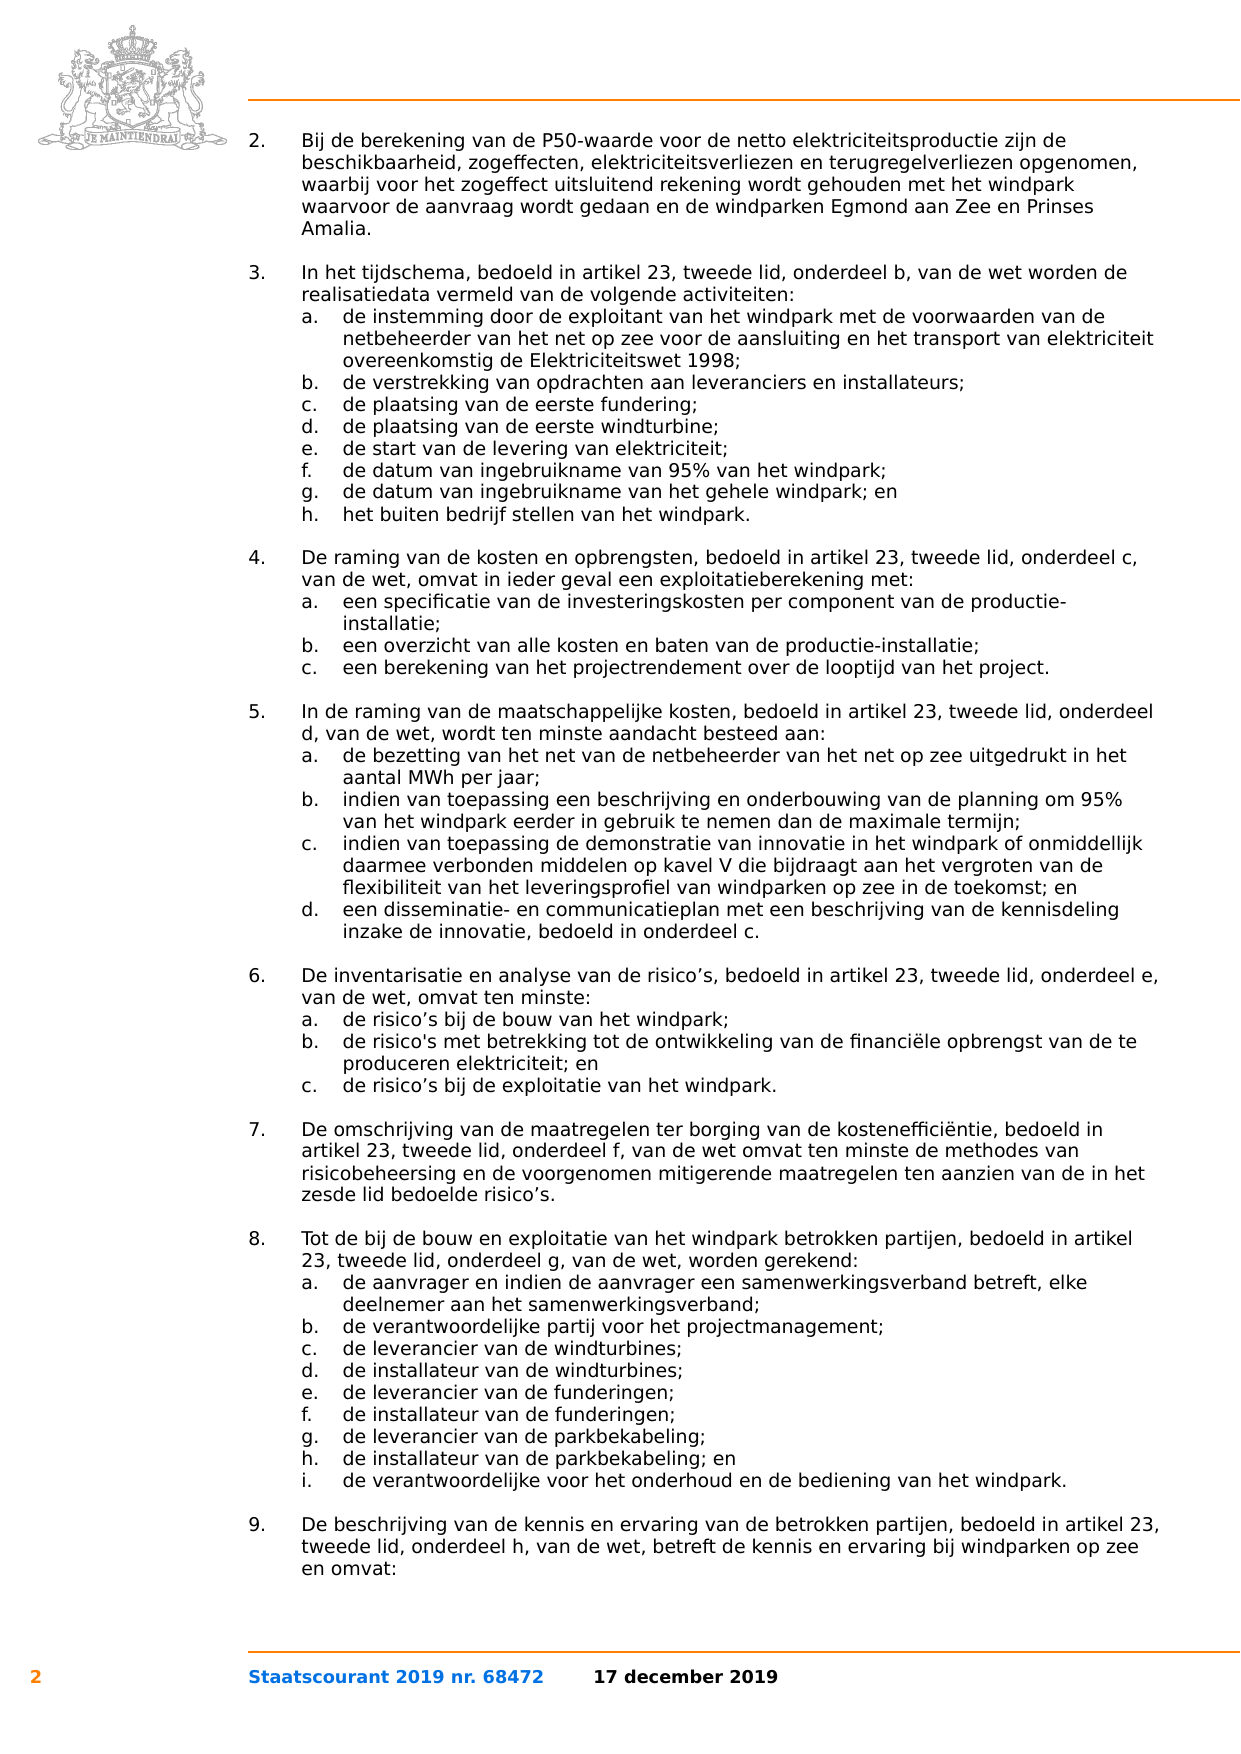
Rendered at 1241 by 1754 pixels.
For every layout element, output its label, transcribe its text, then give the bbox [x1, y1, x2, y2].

text 4. De raming van de kosten en opbrengsten, bedoeld in artikel 23, tweede lid, onderdeel c, van de wet, omvat in ieder geval een exploitatieberekening met: [248, 547, 1163, 591]
text i. de verantwoordelijke voor het onderhoud en de bediening van het windpark. [301, 1470, 1163, 1492]
text f. de installateur van de funderingen; [301, 1404, 1163, 1426]
text c. de leverancier van de windturbines; [301, 1338, 1163, 1360]
text b. de risico's met betrekking tot de ontwikkeling van de financiële opbrengst van de te produceren elektriciteit; en [301, 1031, 1163, 1074]
text e. de start van de levering van elektriciteit; [301, 437, 1163, 459]
text a. de aanvrager en indien de aanvrager een samenwerkingsverband betreft, elke deelnemer aan het samenwerkingsverband; [301, 1272, 1163, 1316]
text 6. De inventarisatie en analyse van de risico’s, bedoeld in artikel 23, tweede lid, onderdeel e, van de wet, omvat ten minste: [248, 965, 1163, 1009]
text a. een specificatie van de investeringskosten per component van de productie-installatie; [301, 591, 1163, 635]
text a. de risico’s bij de bouw van het windpark; [301, 1009, 1163, 1031]
text c. de plaatsing van de eerste fundering; [301, 393, 1163, 416]
text b. de verantwoordelijke partij voor het projectmanagement; [301, 1316, 1163, 1338]
text d. een disseminatie- en communicatieplan met een beschrijving van de kennisdeling inzake de innovatie, bedoeld in onderdeel c. [301, 899, 1163, 943]
text 3. In het tijdschema, bedoeld in artikel 23, tweede lid, onderdeel b, van de wet worden de realisatiedata vermeld van de volgende activiteiten: [248, 262, 1163, 306]
picture [38, 25, 227, 150]
text d. de plaatsing van de eerste windturbine; [301, 416, 1163, 437]
text 9. De beschrijving van de kennis en ervaring van de betrokken partijen, bedoeld in artikel 23, tweede lid, onderdeel h, van de wet, betreft de kennis en ervaring bij windparken op zee en omvat: [248, 1514, 1163, 1580]
text d. de installateur van de windturbines; [301, 1360, 1163, 1382]
text h. de installateur van de parkbekabeling; en [301, 1448, 1163, 1470]
text 7. De omschrijving van de maatregelen ter borging van de kostenefficiëntie, bedoeld in artikel 23, tweede lid, onderdeel f, van de wet omvat ten minste de methodes van risicobeheersing en de voorgenomen mitigerende maatregelen ten aanzien van de in het zesde lid bedoelde risico’s. [248, 1118, 1163, 1206]
text b. de verstrekking van opdrachten aan leveranciers en installateurs; [301, 372, 1163, 393]
text 8. Tot de bij de bouw en exploitatie van het windpark betrokken partijen, bedoeld in artikel 23, tweede lid, onderdeel g, van de wet, worden gerekend: [248, 1228, 1163, 1272]
text 5. In de raming van de maatschappelijke kosten, bedoeld in artikel 23, tweede lid, onderdeel d, van de wet, wordt ten minste aandacht besteed aan: [248, 701, 1163, 745]
text h. het buiten bedrijf stellen van het windpark. [301, 503, 1163, 525]
text c. de risico’s bij de exploitatie van het windpark. [301, 1074, 1163, 1097]
text g. de datum van ingebruikname van het gehele windpark; en [301, 481, 1163, 503]
text c. een berekening van het projectrendement over de looptijd van het project. [301, 657, 1163, 679]
text f. de datum van ingebruikname van 95% van het windpark; [301, 459, 1163, 481]
text b. indien van toepassing een beschrijving en onderbouwing van de planning om 95% van het windpark eerder in gebruik te nemen dan de maximale termijn; [301, 789, 1163, 833]
text a. de bezetting van het net van de netbeheerder van het net op zee uitgedrukt in het aantal MWh per jaar; [301, 745, 1163, 789]
text b. een overzicht van alle kosten en baten van de productie-installatie; [301, 635, 1163, 657]
text a. de instemming door de exploitant van het windpark met de voorwaarden van de netbeheerder van het net op zee voor de aansluiting en het transport van elektriciteit overeenkomstig de Elektriciteitswet 1998; [301, 306, 1163, 372]
text e. de leverancier van de funderingen; [301, 1382, 1163, 1404]
text c. indien van toepassing de demonstratie van innovatie in het windpark of onmiddellijk daarmee verbonden middelen op kavel V die bijdraagt aan het vergroten van de flexibiliteit van het leveringsprofiel van windparken op zee in de toekomst; en [301, 833, 1163, 899]
text g. de leverancier van de parkbekabeling; [301, 1426, 1163, 1448]
text 2. Bij de berekening van de P50-waarde voor de netto elektriciteitsproductie zijn de beschikbaarheid, zogeffecten, elektriciteitsverliezen en terugregelverliezen opgenomen, waarbij voor het zogeffect uitsluitend rekening wordt gehouden met het windpark waarvoor de aanvraag wordt gedaan en de windparken Egmond aan Zee en Prinses Amalia. [248, 130, 1163, 240]
